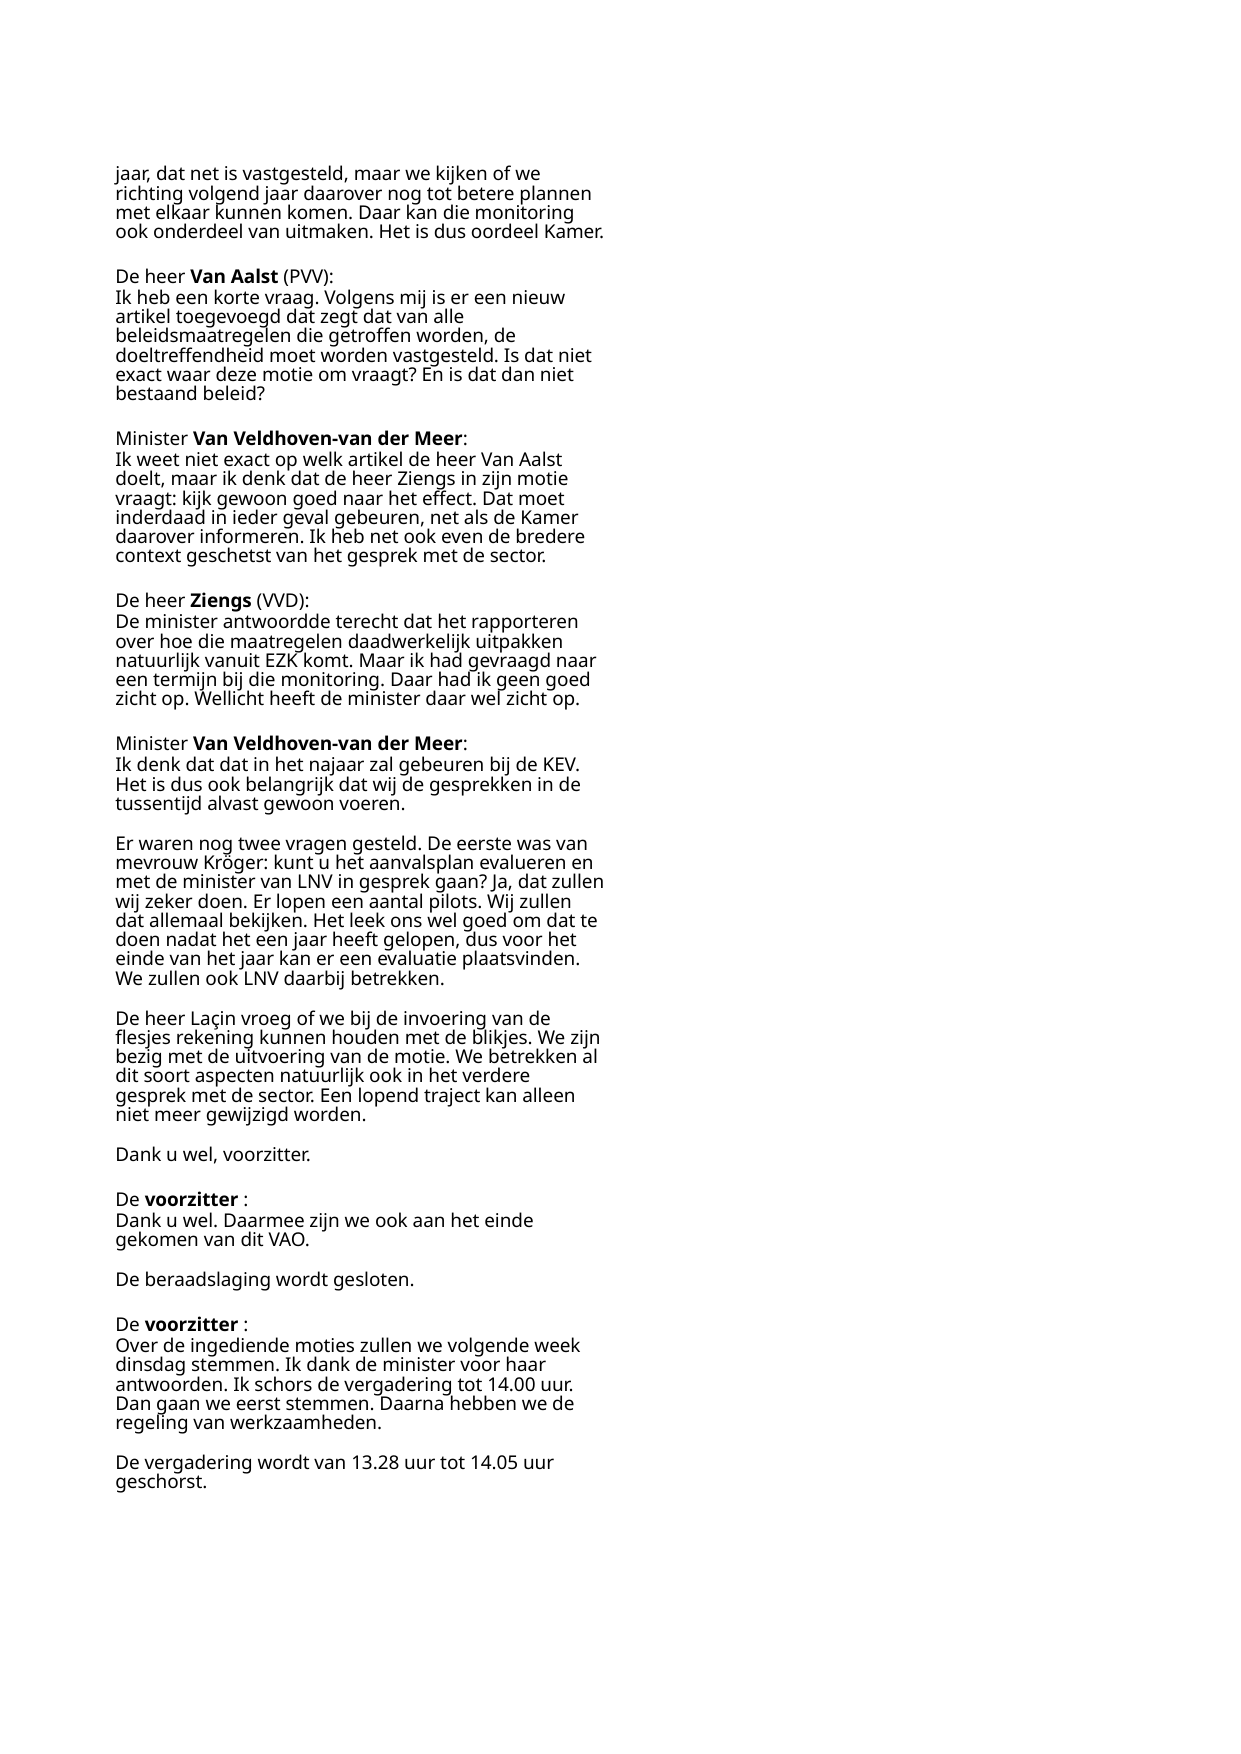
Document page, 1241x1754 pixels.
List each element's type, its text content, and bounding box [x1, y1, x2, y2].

text Minister Van Veldhoven-van der Meer: [115, 731, 605, 756]
text Over de ingediende moties zullen we volgende week dinsdag stemmen. Ik dank de minister voor haar antwoorden. Ik schors de vergadering tot 14.00 uur. Dan gaan we eerst stemmen. Daarna hebben we de regeling van werkzaamheden. [115, 1337, 605, 1433]
text De voorzitter : [115, 1186, 605, 1212]
text Ik heb een korte vraag. Volgens mij is er een nieuw artikel toegevoegd dat zegt dat van alle beleidsmaatregelen die getroffen worden, de doeltreffendheid moet worden vastgesteld. Is dat niet exact waar deze motie om vraagt? En is dat dan niet bestaand beleid? [115, 289, 605, 404]
text De minister antwoordde terecht dat het rapporteren over hoe die maatregelen daadwerkelijk uitpakken natuurlijk vanuit EZK komt. Maar ik had gevraagd naar een termijn bij die monitoring. Daar had ik geen goed zicht op. Wellicht heeft de minister daar wel zicht op. [115, 613, 605, 710]
text De heer Laçin vroeg of we bij de invoering van de flesjes rekening kunnen houden met de blikjes. We zijn bezig met de uitvoering van de motie. We betrekken al dit soort aspecten natuurlijk ook in het verdere gesprek met de sector. Een lopend traject kan alleen niet meer gewijzigd worden. [115, 1010, 605, 1125]
text Ik weet niet exact op welk artikel de heer Van Aalst doelt, maar ik denk dat de heer Ziengs in zijn motie vraagt: kijk gewoon goed naar het effect. Dat moet inderdaad in ieder geval gebeuren, net als de Kamer daarover informeren. Ik heb net ook even de bredere context geschetst van het gesprek met de sector. [115, 451, 605, 567]
text De beraadslaging wordt gesloten. [115, 1271, 605, 1291]
text Ik denk dat dat in het najaar zal gebeuren bij de KEV. Het is dus ook belangrijk dat wij de gesprekken in de tussentijd alvast gewoon voeren. [115, 756, 605, 814]
text Dank u wel, voorzitter. [115, 1146, 605, 1165]
text De voorzitter : [115, 1311, 605, 1337]
text De heer Van Aalst (PVV): [115, 263, 605, 289]
text jaar, dat net is vastgesteld, maar we kijken of we richting volgend jaar daarover nog tot betere plannen met elkaar kunnen komen. Daar kan die monitoring ook onderdeel van uitmaken. Het is dus oordeel Kamer. [115, 165, 605, 242]
text De vergadering wordt van 13.28 uur tot 14.05 uur geschorst. [115, 1454, 605, 1493]
text Minister Van Veldhoven-van der Meer: [115, 425, 605, 451]
text Er waren nog twee vragen gesteld. De eerste was van mevrouw Kröger: kunt u het aanvalsplan evalueren en met de minister van LNV in gesprek gaan? Ja, dat zullen wij zeker doen. Er lopen een aantal pilots. Wij zullen dat allemaal bekijken. Het leek ons wel goed om dat te doen nadat het een jaar heeft gelopen, dus voor het einde van het jaar kan er een evaluatie plaatsvinden. We zullen ook LNV daarbij betrekken. [115, 835, 605, 989]
text De heer Ziengs (VVD): [115, 588, 605, 613]
text Dank u wel. Daarmee zijn we ook aan het einde gekomen van dit VAO. [115, 1212, 605, 1250]
